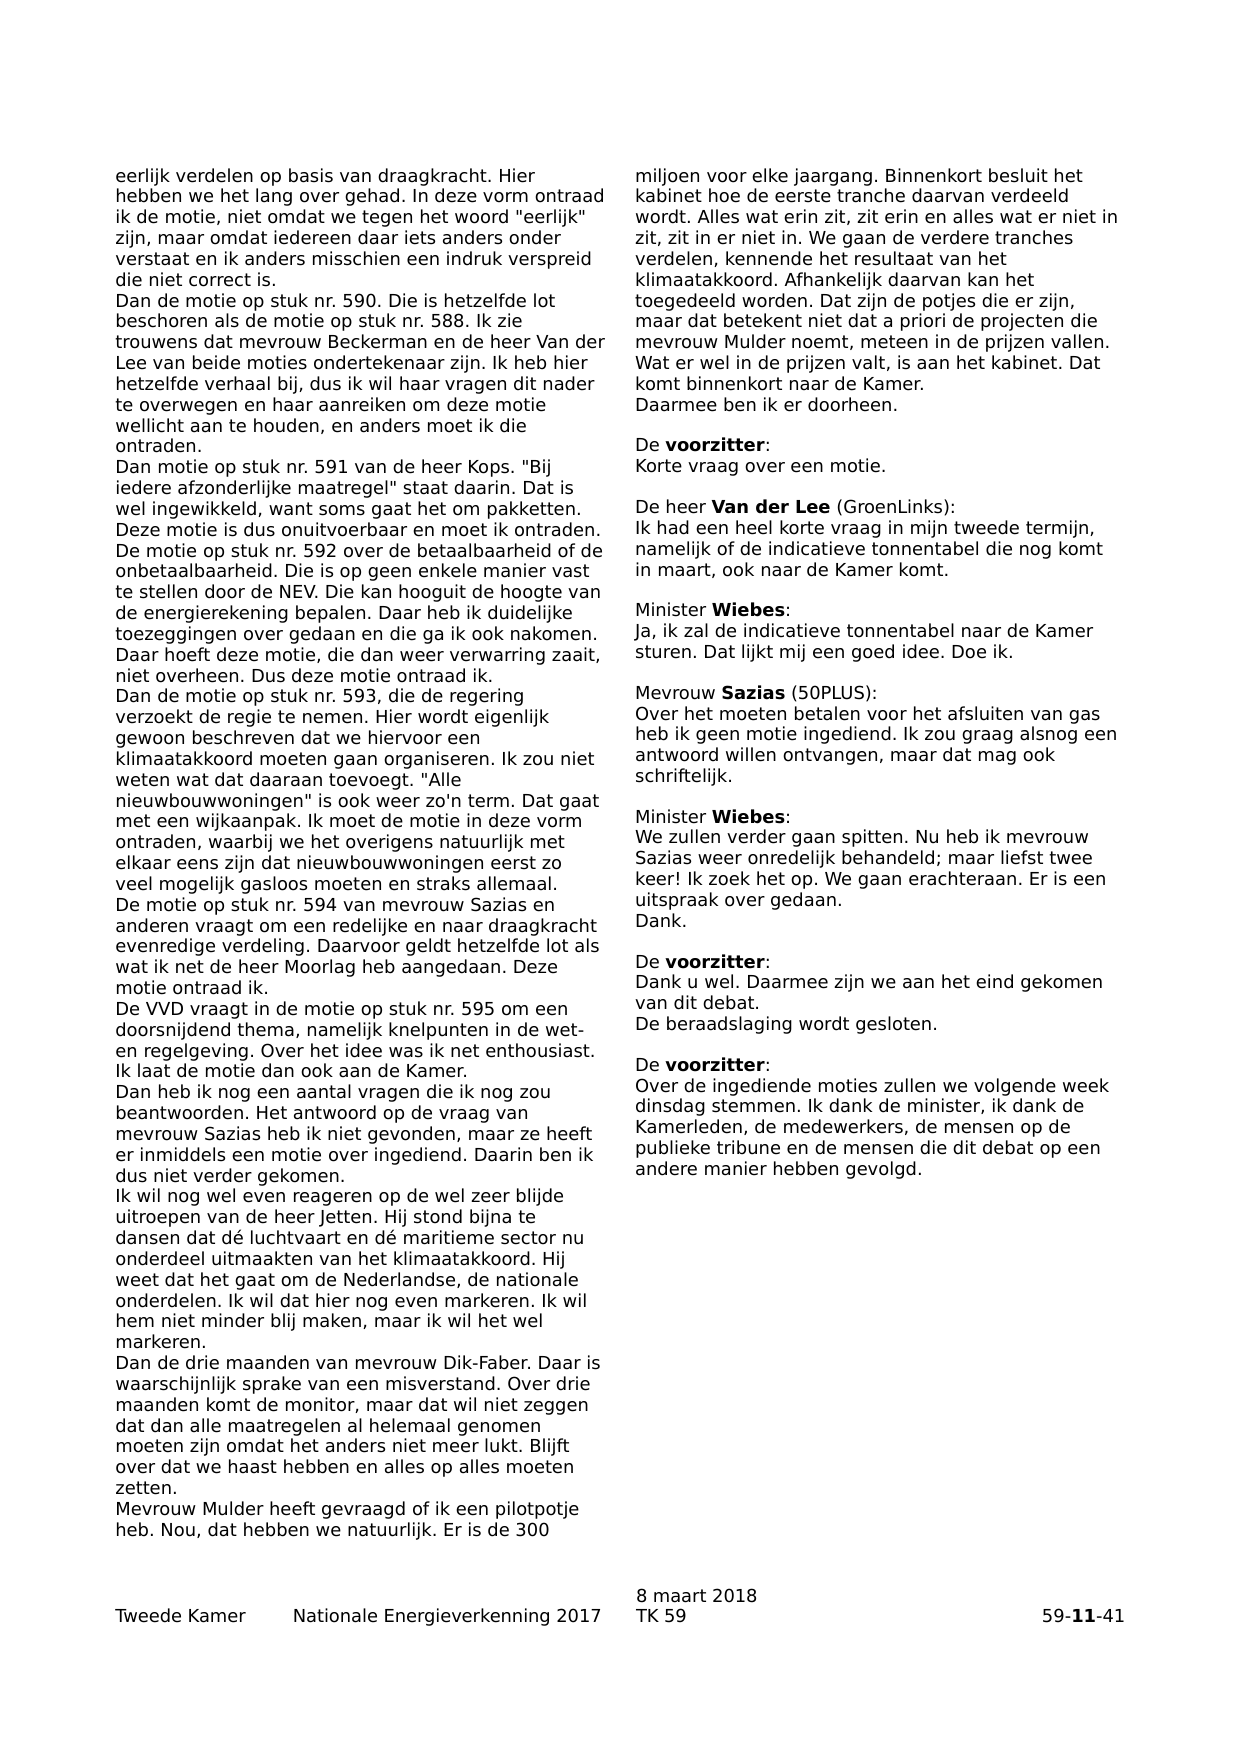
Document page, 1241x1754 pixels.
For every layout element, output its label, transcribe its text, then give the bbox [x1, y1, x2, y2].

text De motie op stuk nr. 592 over de betaalbaarheid of de onbetaalbaarheid. Die is op geen enkele manier vast te stellen door de NEV. Die kan hooguit de hoogte van de energierekening bepalen. Daar heb ik duidelijke toezeggingen over gedaan en die ga ik ook nakomen. Daar hoeft deze motie, die dan weer verwarring zaait, niet overheen. Dus deze motie ontraad ik. [115, 540, 605, 686]
text De beraadslaging wordt gesloten. [635, 1014, 1125, 1035]
text De VVD vraagt in de motie op stuk nr. 595 om een doorsnijdend thema, namelijk knelpunten in de wet- en regelgeving. Over het idee was ik net enthousiast. Ik laat de motie dan ook aan de Kamer. [115, 999, 605, 1082]
text De voorzitter: [635, 951, 1125, 972]
text Korte vraag over een motie. [635, 456, 1125, 477]
text Ja, ik zal de indicatieve tonnentabel naar de Kamer sturen. Dat lijkt mij een goed idee. Doe ik. [635, 621, 1125, 662]
text Daarmee ben ik er doorheen. [635, 394, 1125, 415]
text Dan heb ik nog een aantal vragen die ik nog zou beantwoorden. Het antwoord op de vraag van mevrouw Sazias heb ik niet gevonden, maar ze heeft er inmiddels een motie over ingediend. Daarin ben ik dus niet verder gekomen. [115, 1082, 605, 1186]
text De voorzitter: [635, 1055, 1125, 1075]
text Minister Wiebes: [635, 600, 1125, 621]
text De heer Van der Lee (GroenLinks): [635, 497, 1125, 518]
text Dan de drie maanden van mevrouw Dik-Faber. Daar is waarschijnlijk sprake van een misverstand. Over drie maanden komt de monitor, maar dat wil niet zeggen dat dan alle maatregelen al helemaal genomen moeten zijn omdat het anders niet meer lukt. Blijft over dat we haast hebben en alles op alles moeten zetten. [115, 1353, 605, 1499]
text Mevrouw Sazias (50PLUS): [635, 682, 1125, 703]
text Dank u wel. Daarmee zijn we aan het eind gekomen van dit debat. [635, 972, 1125, 1014]
text De voorzitter: [635, 435, 1125, 456]
text Over de ingediende moties zullen we volgende week dinsdag stemmen. Ik dank de minister, ik dank de Kamerleden, de medewerkers, de mensen op de publieke tribune en de mensen die dit debat op een andere manier hebben gevolgd. [635, 1075, 1125, 1179]
text eerlijk verdelen op basis van draagkracht. Hier hebben we het lang over gehad. In deze vorm ontraad ik de motie, niet omdat we tegen het woord "eerlijk" zijn, maar omdat iedereen daar iets anders onder verstaat en ik anders misschien een indruk verspreid die niet correct is. [115, 165, 605, 290]
text Dank. [635, 911, 1125, 931]
text Ik had een heel korte vraag in mijn tweede termijn, namelijk of de indicatieve tonnentabel die nog komt in maart, ook naar de Kamer komt. [635, 518, 1125, 580]
text Minister Wiebes: [635, 807, 1125, 827]
text Dan de motie op stuk nr. 593, die de regering verzoekt de regie te nemen. Hier wordt eigenlijk gewoon beschreven dat we hiervoor een klimaatakkoord moeten gaan organiseren. Ik zou niet weten wat dat daaraan toevoegt. "Alle nieuwbouwwoningen" is ook weer zo'n term. Dat gaat met een wijkaanpak. Ik moet de motie in deze vorm ontraden, waarbij we het overigens natuurlijk met elkaar eens zijn dat nieuwbouwwoningen eerst zo veel mogelijk gasloos moeten en straks allemaal. [115, 686, 605, 894]
text De motie op stuk nr. 594 van mevrouw Sazias en anderen vraagt om een redelijke en naar draagkracht evenredige verdeling. Daarvoor geldt hetzelfde lot als wat ik net de heer Moorlag heb aangedaan. Deze motie ontraad ik. [115, 894, 605, 999]
text Over het moeten betalen voor het afsluiten van gas heb ik geen motie ingediend. Ik zou graag alsnog een antwoord willen ontvangen, maar dat mag ook schriftelijk. [635, 703, 1125, 787]
text Dan motie op stuk nr. 591 van de heer Kops. "Bij iedere afzonderlijke maatregel" staat daarin. Dat is wel ingewikkeld, want soms gaat het om pakketten. Deze motie is dus onuitvoerbaar en moet ik ontraden. [115, 457, 605, 540]
text Dan de motie op stuk nr. 590. Die is hetzelfde lot beschoren als de motie op stuk nr. 588. Ik zie trouwens dat mevrouw Beckerman en de heer Van der Lee van beide moties ondertekenaar zijn. Ik heb hier hetzelfde verhaal bij, dus ik wil haar vragen dit nader te overwegen en haar aanreiken om deze motie wellicht aan te houden, en anders moet ik die ontraden. [115, 290, 605, 457]
text Mevrouw Mulder heeft gevraagd of ik een pilotpotje heb. Nou, dat hebben we natuurlijk. Er is de 300 [115, 1499, 605, 1540]
text Ik wil nog wel even reageren op de wel zeer blijde uitroepen van de heer Jetten. Hij stond bijna te dansen dat dé luchtvaart en dé maritieme sector nu onderdeel uitmaakten van het klimaatakkoord. Hij weet dat het gaat om de Nederlandse, de nationale onderdelen. Ik wil dat hier nog even markeren. Ik wil hem niet minder blij maken, maar ik wil het wel markeren. [115, 1186, 605, 1353]
text We zullen verder gaan spitten. Nu heb ik mevrouw Sazias weer onredelijk behandeld; maar liefst twee keer! Ik zoek het op. We gaan erachteraan. Er is een uitspraak over gedaan. [635, 827, 1125, 911]
text miljoen voor elke jaargang. Binnenkort besluit het kabinet hoe de eerste tranche daarvan verdeeld wordt. Alles wat erin zit, zit erin en alles wat er niet in zit, zit in er niet in. We gaan de verdere tranches verdelen, kennende het resultaat van het klimaatakkoord. Afhankelijk daarvan kan het toegedeeld worden. Dat zijn de potjes die er zijn, maar dat betekent niet dat a priori de projecten die mevrouw Mulder noemt, meteen in de prijzen vallen. Wat er wel in de prijzen valt, is aan het kabinet. Dat komt binnenkort naar de Kamer. [635, 165, 1125, 394]
